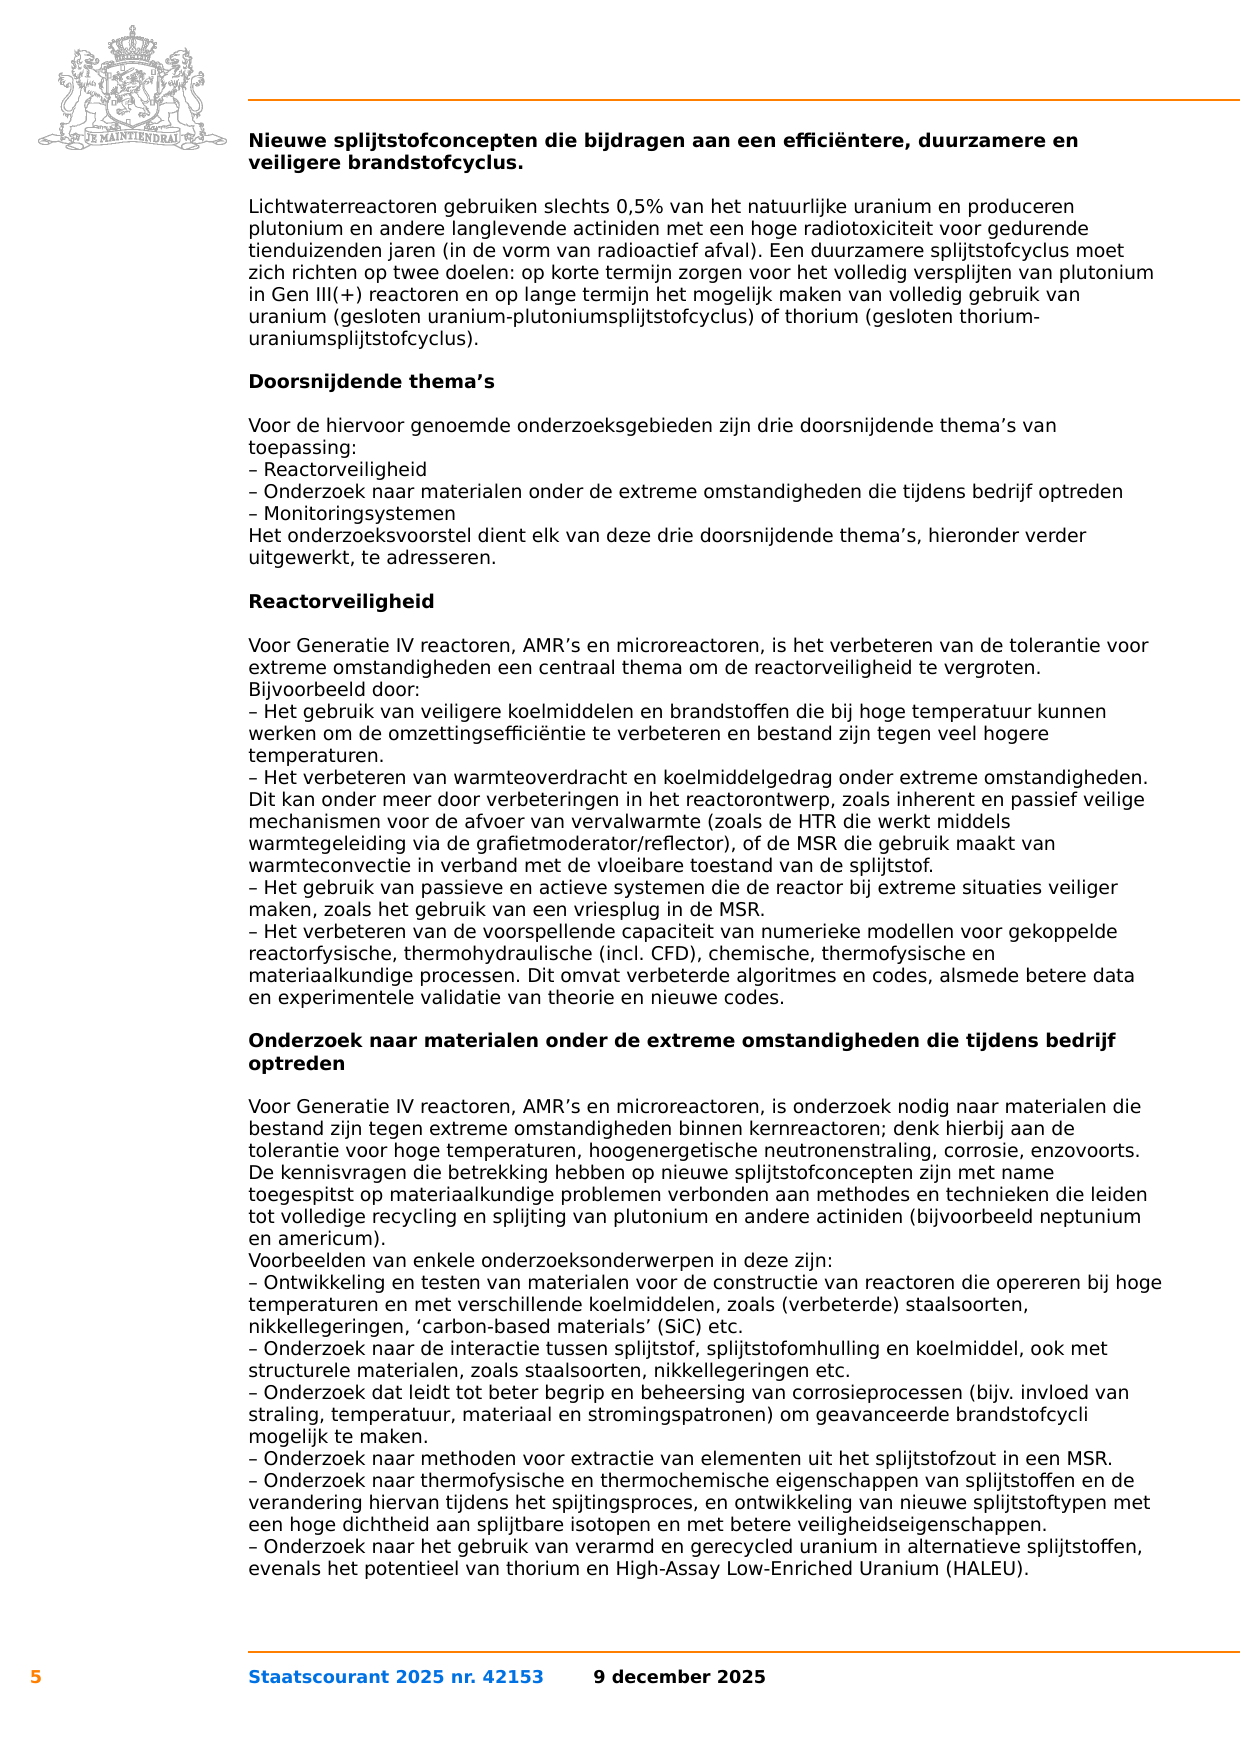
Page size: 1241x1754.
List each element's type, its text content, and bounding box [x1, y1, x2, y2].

text Het onderzoeksvoorstel dient elk van deze drie doorsnijdende thema’s, hieronder verder uitgewerkt, te adresseren. [248, 525, 1163, 569]
text Lichtwaterreactoren gebruiken slechts 0,5% van het natuurlijke uranium en produceren plutonium en andere langlevende actiniden met een hoge radiotoxiciteit voor gedurende tienduizenden jaren (in de vorm van radioactief afval). Een duurzamere splijtstofcyclus moet zich richten op twee doelen: op korte termijn zorgen voor het volledig versplijten van plutonium in Gen III(+) reactoren en op lange termijn het mogelijk maken van volledig gebruik van uranium (gesloten uranium-plutoniumsplijtstofcyclus) of thorium (gesloten thorium-uraniumsplijtstofcyclus). [248, 196, 1163, 349]
text Voor de hiervoor genoemde onderzoeksgebieden zijn drie doorsnijdende thema’s van toepassing: [248, 415, 1163, 459]
text – Monitoringsystemen [248, 503, 1163, 525]
text – Onderzoek naar het gebruik van verarmd en gerecycled uranium in alternatieve splijtstoffen, evenals het potentieel van thorium en High-Assay Low-Enriched Uranium (HALEU). [248, 1536, 1163, 1580]
text – Het verbeteren van de voorspellende capaciteit van numerieke modellen voor gekoppelde reactorfysische, thermohydraulische (incl. CFD), chemische, thermofysische en materiaalkundige processen. Dit omvat verbeterde algoritmes en codes, alsmede betere data en experimentele validatie van theorie en nieuwe codes. [248, 921, 1163, 1008]
text – Reactorveiligheid [248, 459, 1163, 481]
text – Onderzoek naar methoden voor extractie van elementen uit het splijtstofzout in een MSR. [248, 1448, 1163, 1470]
text – Het verbeteren van warmteoverdracht en koelmiddelgedrag onder extreme omstandigheden. Dit kan onder meer door verbeteringen in het reactorontwerp, zoals inherent en passief veilige mechanismen voor de afvoer van vervalwarmte (zoals de HTR die werkt middels warmtegeleiding via de grafietmoderator/reflector), of de MSR die gebruik maakt van warmteconvectie in verband met de vloeibare toestand van de splijtstof. [248, 767, 1163, 877]
subtitle Reactorveiligheid [248, 591, 1163, 613]
text – Onderzoek naar materialen onder de extreme omstandigheden die tijdens bedrijf optreden [248, 481, 1163, 503]
text – Onderzoek naar de interactie tussen splijtstof, splijtstofomhulling en koelmiddel, ook met structurele materialen, zoals staalsoorten, nikkellegeringen etc. [248, 1338, 1163, 1382]
subtitle Nieuwe splijtstofconcepten die bijdragen aan een efficiëntere, duurzamere en veiligere brandstofcyclus. [248, 130, 1163, 174]
text – Onderzoek naar thermofysische en thermochemische eigenschappen van splijtstoffen en de verandering hiervan tijdens het spijtingsproces, en ontwikkeling van nieuwe splijtstoftypen met een hoge dichtheid aan splijtbare isotopen en met betere veiligheidseigenschappen. [248, 1470, 1163, 1536]
text Voor Generatie IV reactoren, AMR’s en microreactoren, is onderzoek nodig naar materialen die bestand zijn tegen extreme omstandigheden binnen kernreactoren; denk hierbij aan de tolerantie voor hoge temperaturen, hoogenergetische neutronenstraling, corrosie, enzovoorts. De kennisvragen die betrekking hebben op nieuwe splijtstofconcepten zijn met name toegespitst op materiaalkundige problemen verbonden aan methodes en technieken die leiden tot volledige recycling en splijting van plutonium en andere actiniden (bijvoorbeeld neptunium en americum). [248, 1096, 1163, 1250]
text – Ontwikkeling en testen van materialen voor de constructie van reactoren die opereren bij hoge temperaturen en met verschillende koelmiddelen, zoals (verbeterde) staalsoorten, nikkellegeringen, ‘carbon-based materials’ (SiC) etc. [248, 1272, 1163, 1338]
subtitle Onderzoek naar materialen onder de extreme omstandigheden die tijdens bedrijf optreden [248, 1030, 1163, 1074]
text Voor Generatie IV reactoren, AMR’s en microreactoren, is het verbeteren van de tolerantie voor extreme omstandigheden een centraal thema om de reactorveiligheid te vergroten. Bijvoorbeeld door: [248, 635, 1163, 701]
picture [38, 25, 227, 150]
text Voorbeelden van enkele onderzoeksonderwerpen in deze zijn: [248, 1250, 1163, 1272]
text – Het gebruik van veiligere koelmiddelen en brandstoffen die bij hoge temperatuur kunnen werken om de omzettingsefficiëntie te verbeteren en bestand zijn tegen veel hogere temperaturen. [248, 701, 1163, 767]
subtitle Doorsnijdende thema’s [248, 371, 1163, 393]
text – Onderzoek dat leidt tot beter begrip en beheersing van corrosieprocessen (bijv. invloed van straling, temperatuur, materiaal en stromingspatronen) om geavanceerde brandstofcycli mogelijk te maken. [248, 1382, 1163, 1448]
text – Het gebruik van passieve en actieve systemen die de reactor bij extreme situaties veiliger maken, zoals het gebruik van een vriesplug in de MSR. [248, 877, 1163, 921]
